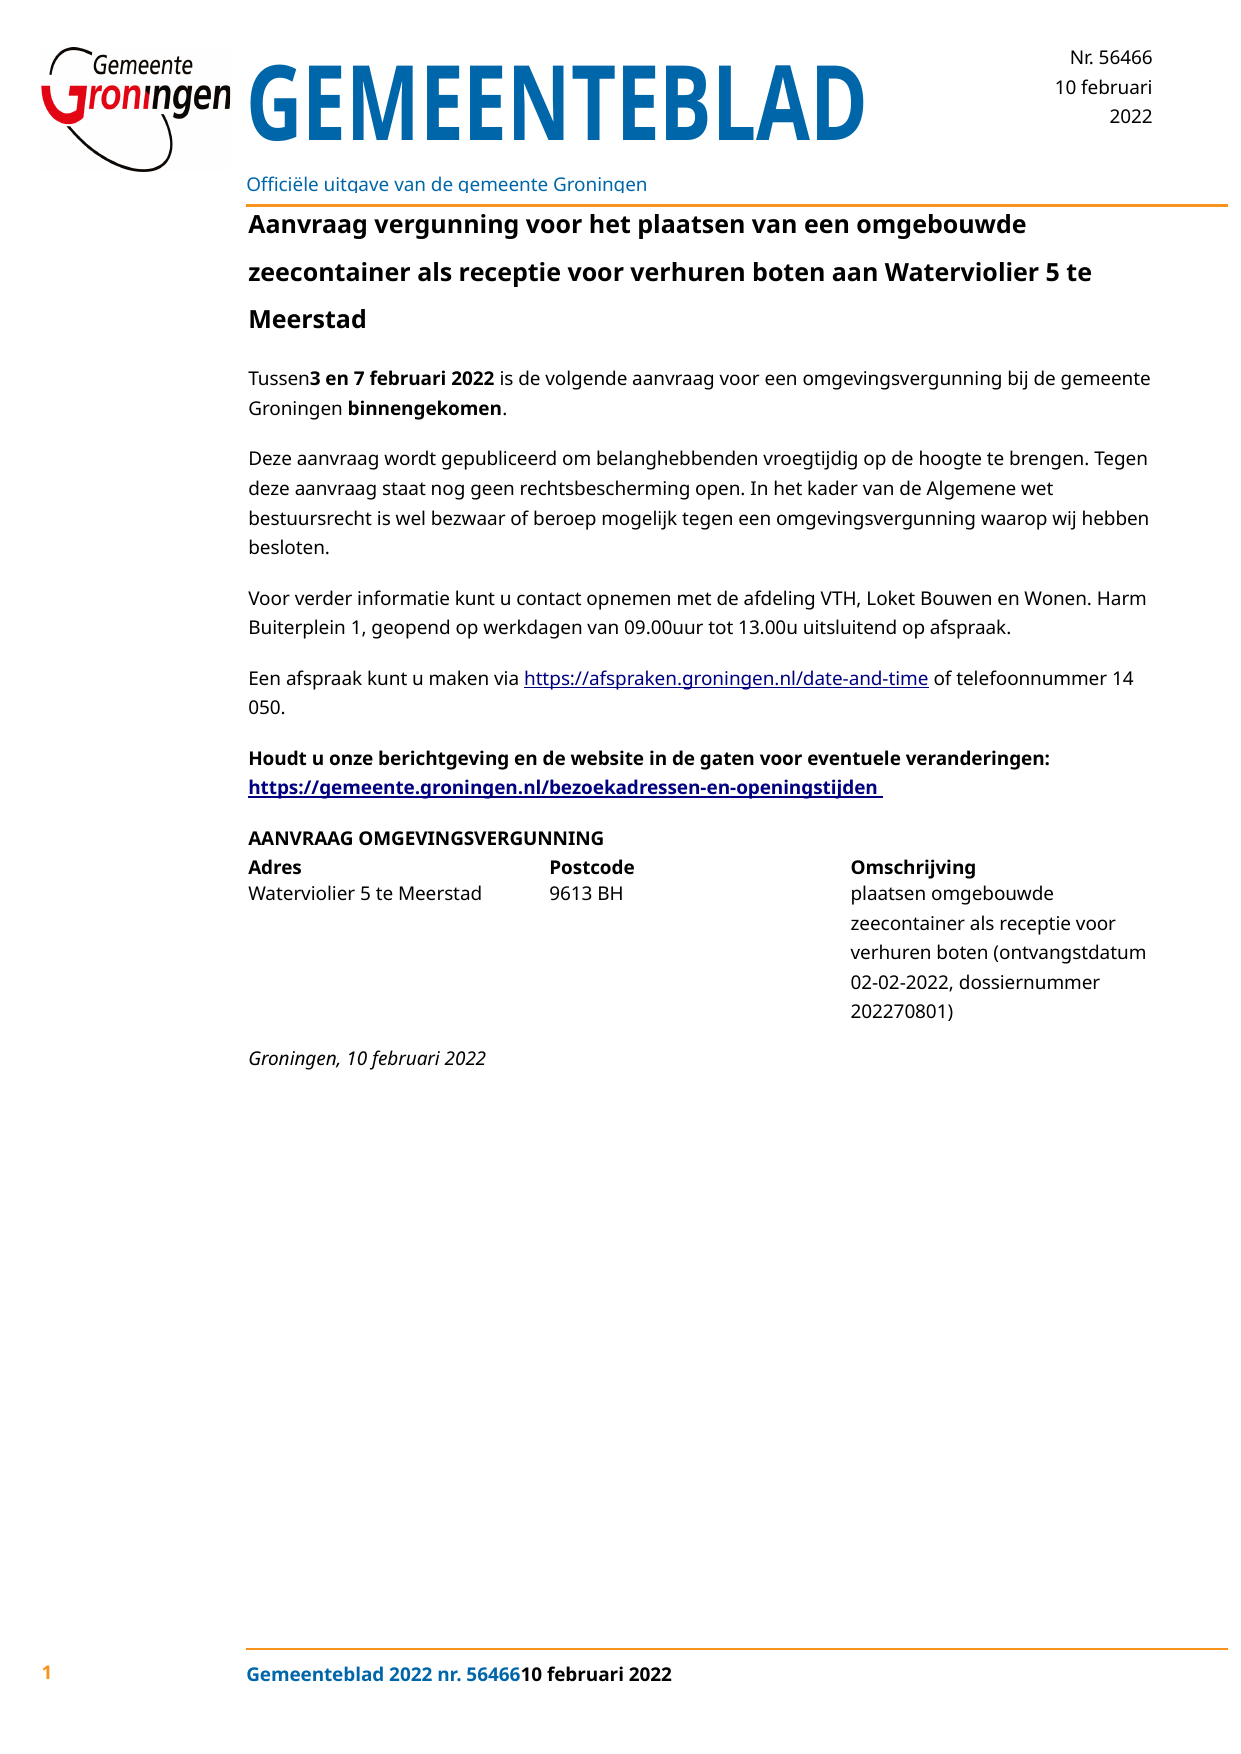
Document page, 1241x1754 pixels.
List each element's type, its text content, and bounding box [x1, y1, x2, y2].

text Tussen3 en 7 februari 2022 is de volgende aanvraag voor een omgevingsvergunning bij de gemeente Groningen binnengekomen. [248, 366, 1152, 421]
table_cell Waterviolier 5 te Meerstad [248, 880, 549, 1024]
table_cell plaatsen omgebouwde zeecontainer als receptie voor verhuren boten (ontvangstdatum 02-02-2022, dossiernummer 202270801) [850, 880, 1152, 1024]
text Voor verder informatie kunt u contact opnemen met de afdeling VTH, Loket Bouwen en Wonen. Harm Buiterplein 1, geopend op werkdagen van 09.00uur tot 13.00u uitsluitend op afspraak. [248, 585, 1152, 640]
text Aanvraag vergunning voor het plaatsen van een omgebouwde zeecontainer als receptie voor verhuren boten aan Waterviolier 5 te Meerstad [248, 207, 1152, 336]
text AANVRAAG OMGEVINGSVERGUNNING [248, 825, 1152, 850]
table_header Omschrijving [850, 854, 1152, 880]
text Een afspraak kunt u maken via https://afspraken.groningen.nl/date-and-time of telefoonnummer 14 050. [248, 665, 1152, 720]
picture [41, 47, 231, 172]
table_header Postcode [549, 854, 850, 880]
text Deze aanvraag wordt gepubliceerd om belanghebbenden vroegtijdig op de hoogte te brengen. Tegen deze aanvraag staat nog geen rechtsbescherming open. In het kader van de Algemene wet bestuursrecht is wel bezwaar of beroep mogelijk tegen een omgevingsvergunning waarop wij hebben besloten. [248, 446, 1152, 560]
table_header Adres [248, 854, 549, 880]
table_cell 9613 BH [549, 880, 850, 1024]
text Houdt u onze berichtgeving en de website in de gaten voor eventuele veranderingen: https://gemeente.groningen.nl/bezoekadressen-en-openingstijden [248, 745, 1152, 800]
text Groningen, 10 februari 2022 [248, 1046, 1152, 1071]
